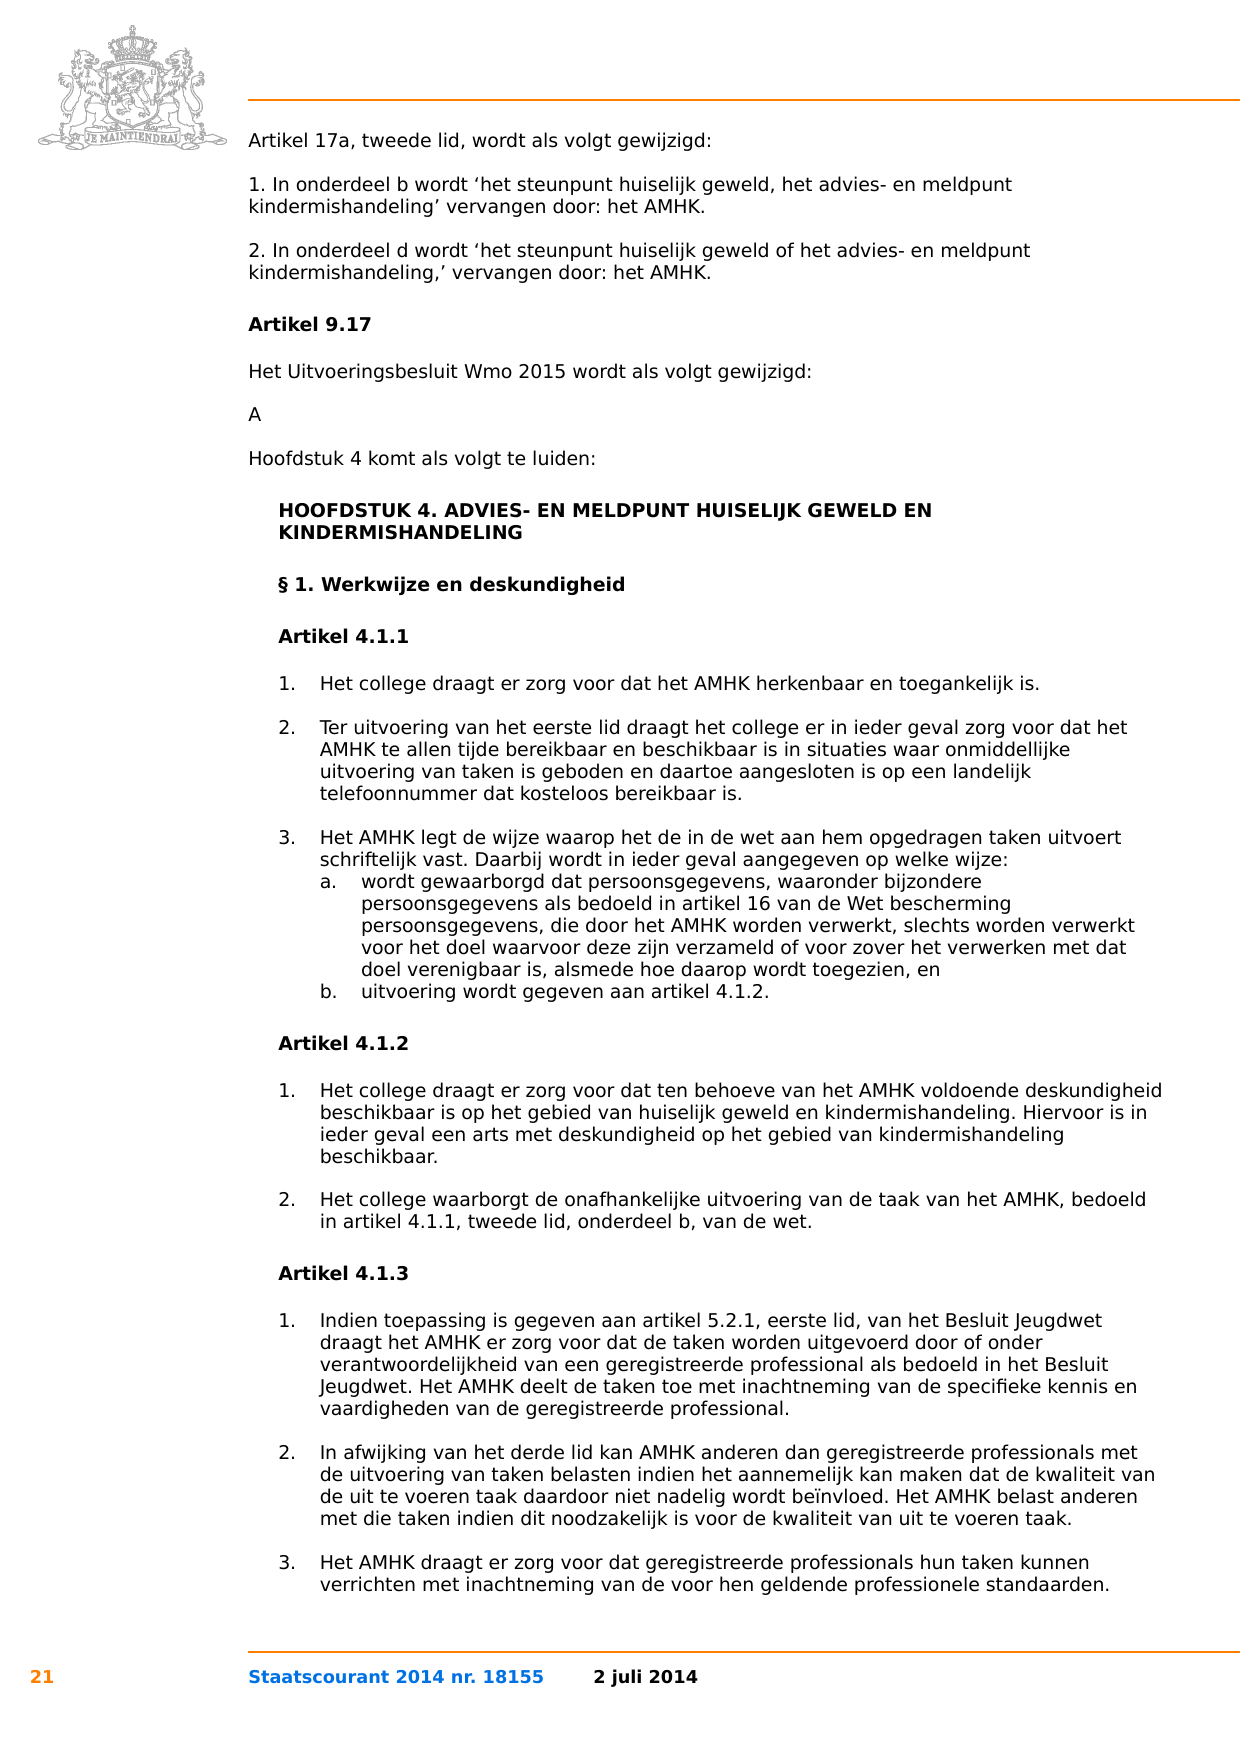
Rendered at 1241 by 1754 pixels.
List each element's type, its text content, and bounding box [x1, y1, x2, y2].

text 3. Het AMHK legt de wijze waarop het de in de wet aan hem opgedragen taken uitvoert schriftelijk vast. Daarbij wordt in ieder geval aangegeven op welke wijze: [278, 827, 1163, 871]
text Artikel 17a, tweede lid, wordt als volgt gewijzigd: [248, 130, 1163, 152]
subtitle HOOFDSTUK 4. ADVIES- EN MELDPUNT HUISELIJK GEWELD EN KINDERMISHANDELING [278, 500, 1163, 544]
text 1. In onderdeel b wordt ‘het steunpunt huiselijk geweld, het advies- en meldpunt kindermishandeling’ vervangen door: het AMHK. [248, 174, 1163, 218]
subtitle Artikel 9.17 [248, 313, 1163, 336]
text 2. Ter uitvoering van het eerste lid draagt het college er in ieder geval zorg voor dat het AMHK te allen tijde bereikbaar en beschikbaar is in situaties waar onmiddellijke uitvoering van taken is geboden en daartoe aangesloten is op een landelijk telefoonnummer dat kosteloos bereikbaar is. [278, 717, 1163, 805]
subtitle Artikel 4.1.2 [278, 1033, 1163, 1054]
text 2. Het college waarborgt de onafhankelijke uitvoering van de taak van het AMHK, bedoeld in artikel 4.1.1, tweede lid, onderdeel b, van de wet. [278, 1189, 1163, 1233]
picture [38, 25, 227, 150]
text 2. In afwijking van het derde lid kan AMHK anderen dan geregistreerde professionals met de uitvoering van taken belasten indien het aannemelijk kan maken dat de kwaliteit van de uit te voeren taak daardoor niet nadelig wordt beïnvloed. Het AMHK belast anderen met die taken indien dit noodzakelijk is voor de kwaliteit van uit te voeren taak. [278, 1442, 1163, 1530]
text A [248, 404, 1163, 426]
text 2. In onderdeel d wordt ‘het steunpunt huiselijk geweld of het advies- en meldpunt kindermishandeling,’ vervangen door: het AMHK. [248, 239, 1163, 283]
text 1. Het college draagt er zorg voor dat ten behoeve van het AMHK voldoende deskundigheid beschikbaar is op het gebied van huiselijk geweld en kindermishandeling. Hiervoor is in ieder geval een arts met deskundigheid op het gebied van kindermishandeling beschikbaar. [278, 1079, 1163, 1167]
text Het Uitvoeringsbesluit Wmo 2015 wordt als volgt gewijzigd: [248, 361, 1163, 382]
text a. wordt gewaarborgd dat persoonsgegevens, waaronder bijzondere persoonsgegevens als bedoeld in artikel 16 van de Wet bescherming persoonsgegevens, die door het AMHK worden verwerkt, slechts worden verwerkt voor het doel waarvoor deze zijn verzameld of voor zover het verwerken met dat doel verenigbaar is, alsmede hoe daarop wordt toegezien, en [319, 871, 1163, 981]
text Hoofdstuk 4 komt als volgt te luiden: [248, 448, 1163, 470]
text 1. Het college draagt er zorg voor dat het AMHK herkenbaar en toegankelijk is. [278, 673, 1163, 695]
subtitle Artikel 4.1.3 [278, 1263, 1163, 1285]
subtitle § 1. Werkwijze en deskundigheid [278, 574, 1163, 596]
text 3. Het AMHK draagt er zorg voor dat geregistreerde professionals hun taken kunnen verrichten met inachtneming van de voor hen geldende professionele standaarden. [278, 1552, 1163, 1596]
subtitle Artikel 4.1.1 [278, 626, 1163, 648]
text b. uitvoering wordt gegeven aan artikel 4.1.2. [319, 981, 1163, 1003]
text 1. Indien toepassing is gegeven aan artikel 5.2.1, eerste lid, van het Besluit Jeugdwet draagt het AMHK er zorg voor dat de taken worden uitgevoerd door of onder verantwoordelijkheid van een geregistreerde professional als bedoeld in het Besluit Jeugdwet. Het AMHK deelt de taken toe met inachtneming van de specifieke kennis en vaardigheden van de geregistreerde professional. [278, 1310, 1163, 1420]
